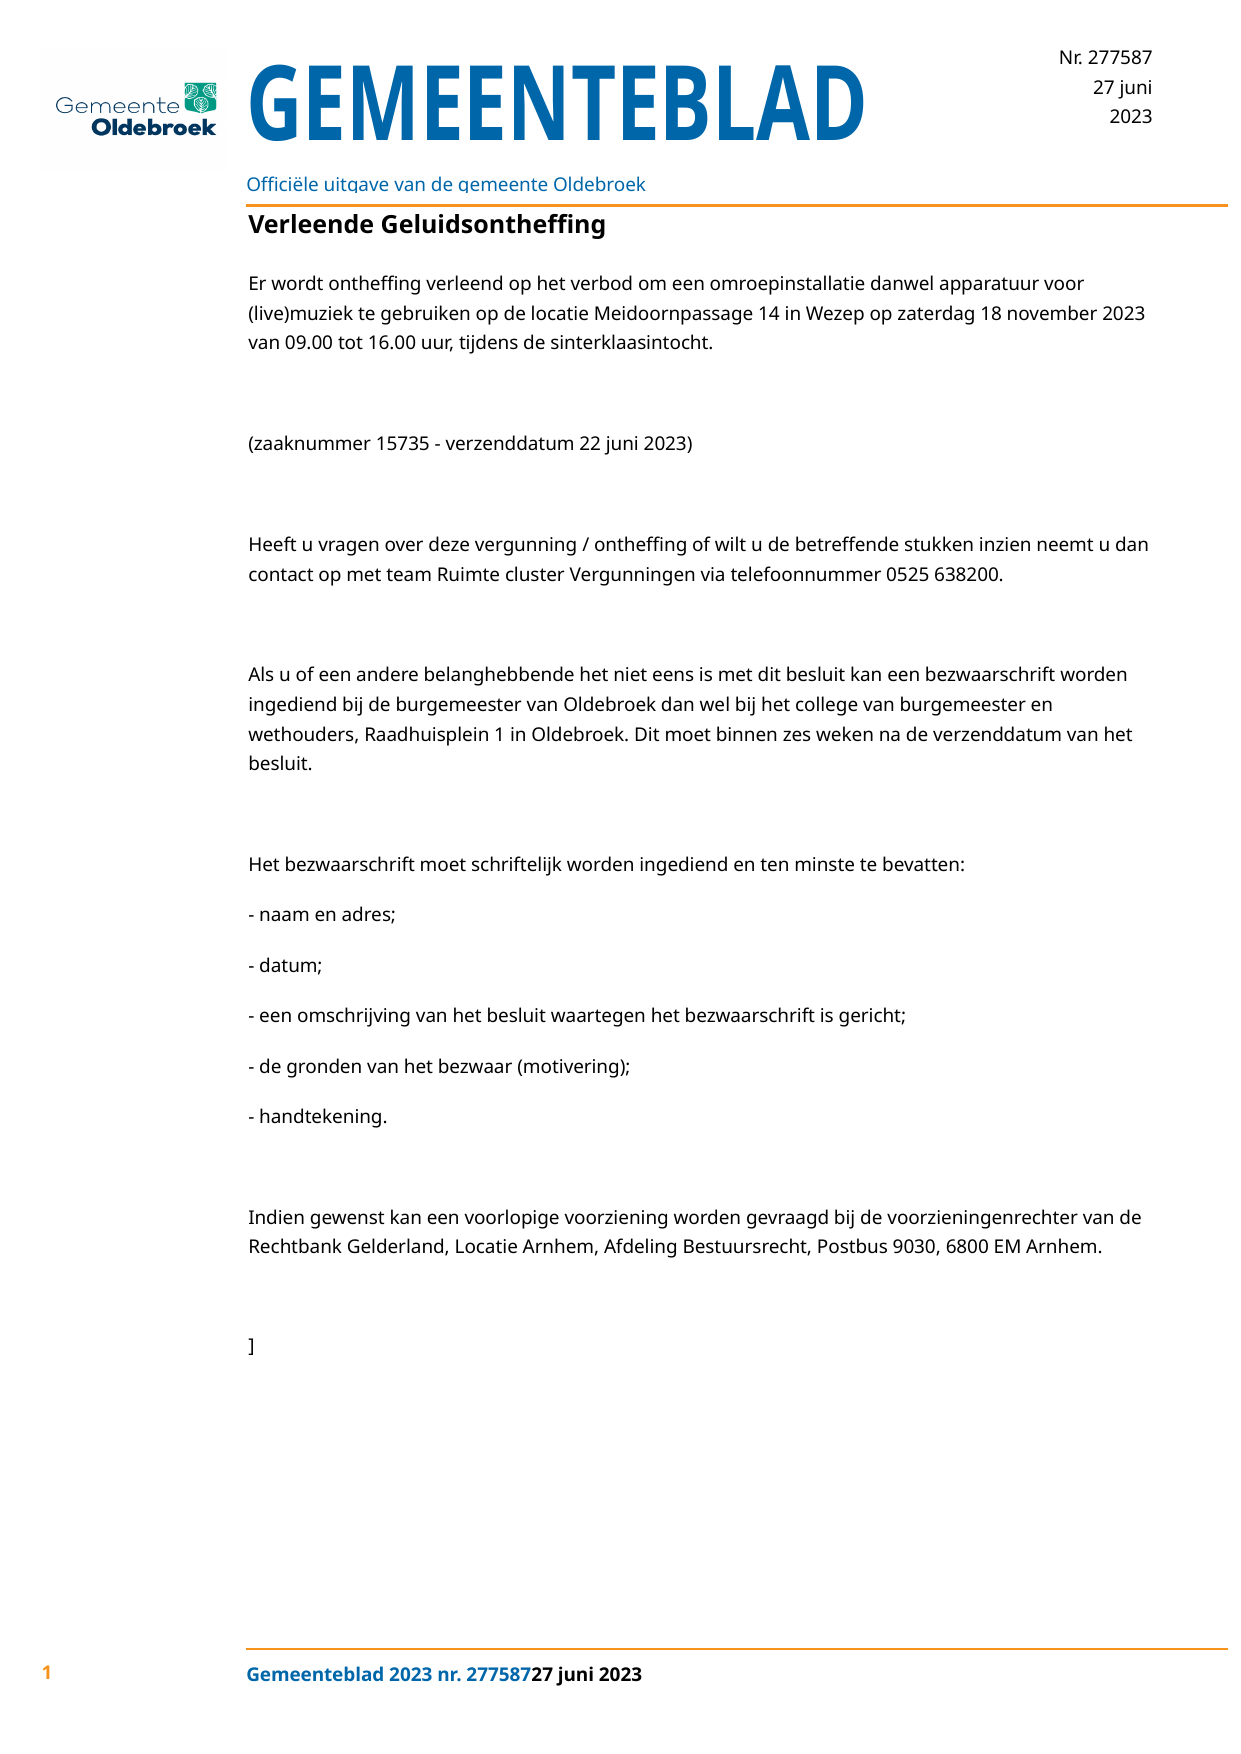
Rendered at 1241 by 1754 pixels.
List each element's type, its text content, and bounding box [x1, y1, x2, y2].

picture [41, 47, 231, 172]
text Indien gewenst kan een voorlopige voorziening worden gevraagd bij de voorzieningenrechter van de Rechtbank Gelderland, Locatie Arnhem, Afdeling Bestuursrecht, Postbus 9030, 6800 EM Arnhem. [248, 1204, 1152, 1259]
text ] [248, 1332, 1152, 1358]
text Er wordt ontheffing verleend op het verbod om een omroepinstallatie danwel apparatuur voor (live)muziek te gebruiken op de locatie Meidoornpassage 14 in Wezep op zaterdag 18 november 2023 van 09.00 tot 16.00 uur, tijdens de sinterklaasintocht. [248, 270, 1152, 355]
text Heeft u vragen over deze vergunning / ontheffing of wilt u de betreffende stukken inzien neemt u dan contact op met team Ruimte cluster Vergunningen via telefoonnummer 0525 638200. [248, 531, 1152, 586]
text Het bezwaarschrift moet schriftelijk worden ingediend en ten minste te bevatten: [248, 851, 1152, 877]
text - handtekening. [248, 1103, 1152, 1129]
text Als u of een andere belanghebbende het niet eens is met dit besluit kan een bezwaarschrift worden ingediend bij de burgemeester van Oldebroek dan wel bij het college van burgemeester en wethouders, Raadhuisplein 1 in Oldebroek. Dit moet binnen zes weken na de verzenddatum van het besluit. [248, 662, 1152, 776]
text - een omschrijving van het besluit waartegen het bezwaarschrift is gericht; [248, 1002, 1152, 1028]
text - naam en adres; [248, 902, 1152, 927]
text Verleende Geluidsontheffing [248, 207, 1152, 241]
text - datum; [248, 952, 1152, 978]
text - de gronden van het bezwaar (motivering); [248, 1053, 1152, 1078]
text (zaaknummer 15735 - verzenddatum 22 juni 2023) [248, 430, 1152, 456]
